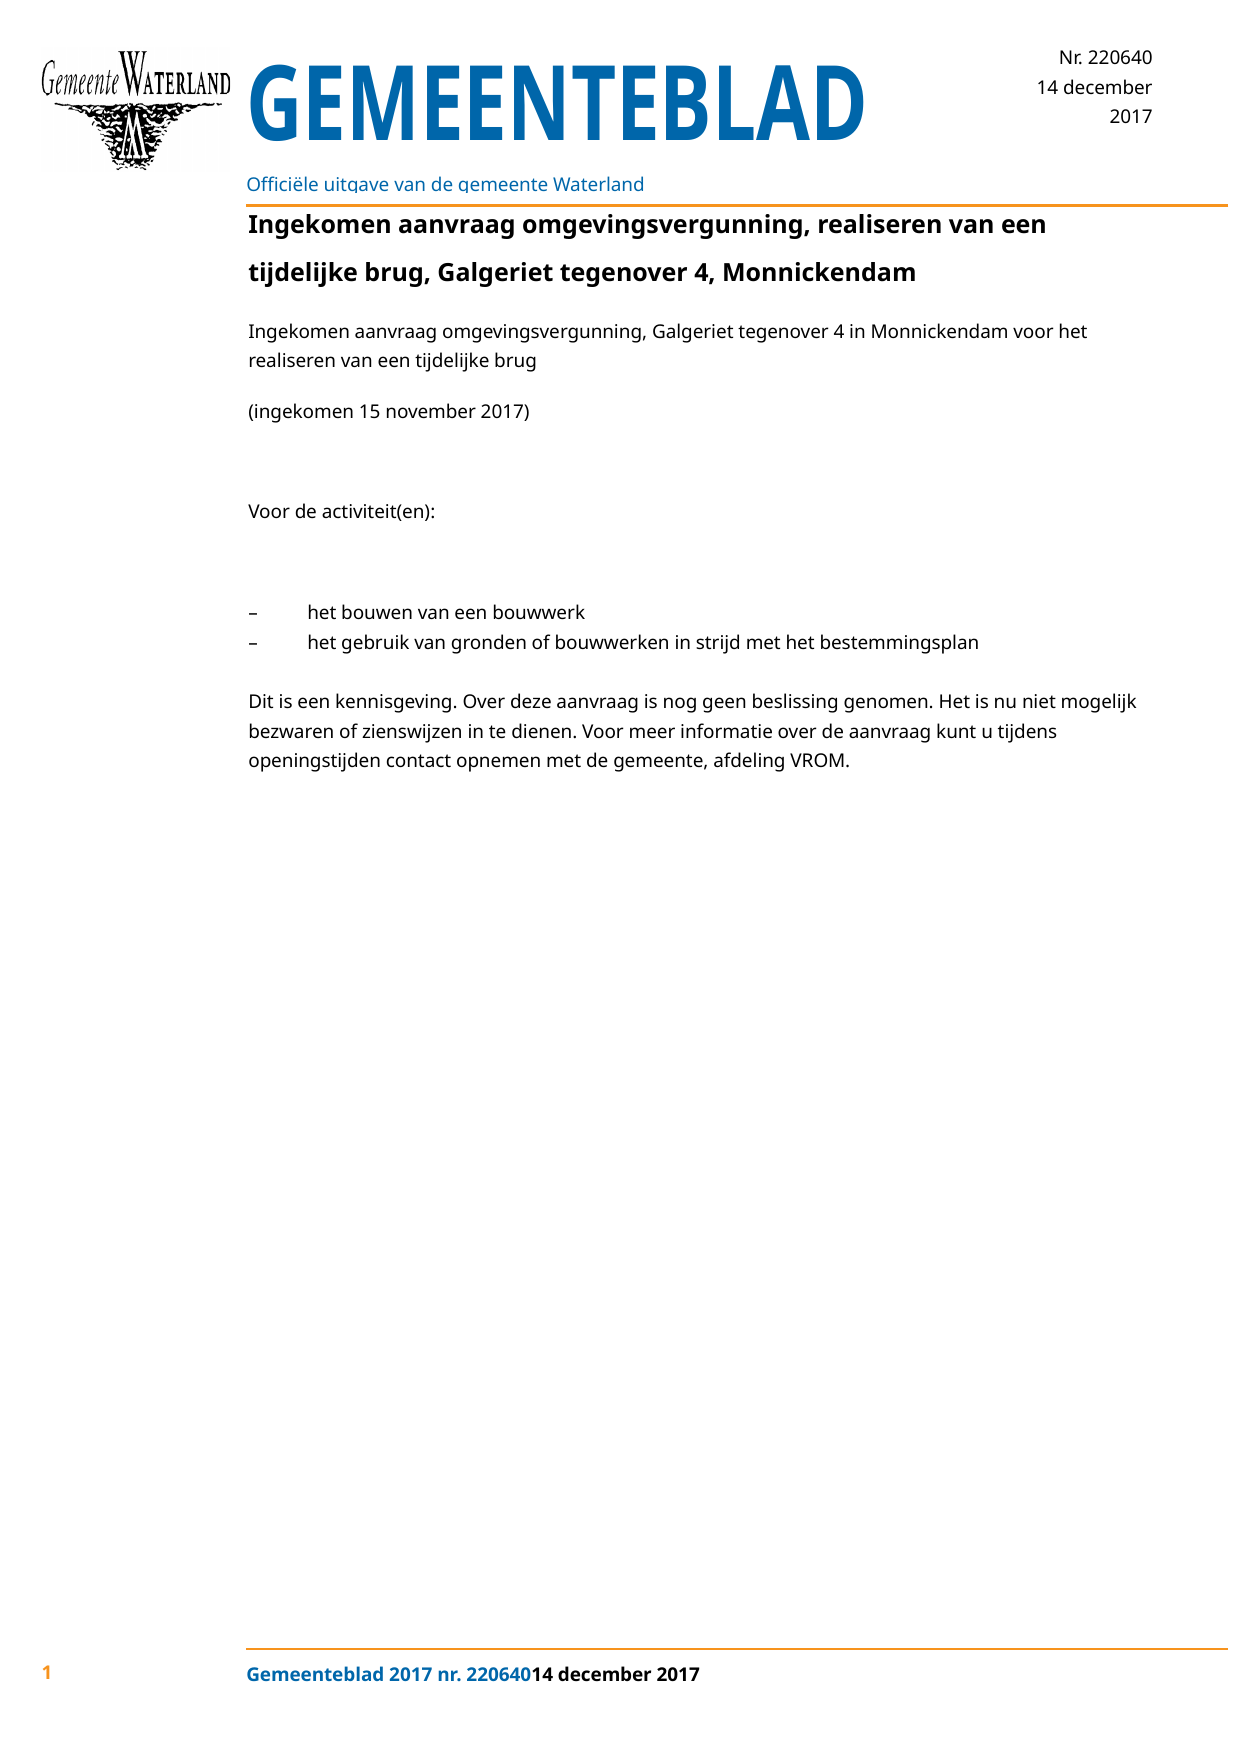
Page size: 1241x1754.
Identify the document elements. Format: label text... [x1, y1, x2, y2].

list het gebruik van gronden of bouwwerken in strijd met het bestemmingsplan [248, 629, 1152, 655]
text Ingekomen aanvraag omgevingsvergunning, realiseren van een tijdelijke brug, Galgeriet tegenover 4, Monnickendam [248, 207, 1152, 288]
text (ingekomen 15 november 2017) [248, 398, 1152, 424]
picture [41, 47, 231, 172]
text Voor de activiteit(en): [248, 499, 1152, 524]
list het bouwen van een bouwwerk [248, 599, 1152, 625]
text Dit is een kennisgeving. Over deze aanvraag is nog geen beslissing genomen. Het is nu niet mogelijk bezwaren of zienswijzen in te dienen. Voor meer informatie over de aanvraag kunt u tijdens openingstijden contact opnemen met de gemeente, afdeling VROM. [248, 688, 1152, 773]
text Ingekomen aanvraag omgevingsvergunning, Galgeriet tegenover 4 in Monnickendam voor het realiseren van een tijdelijke brug [248, 318, 1152, 373]
